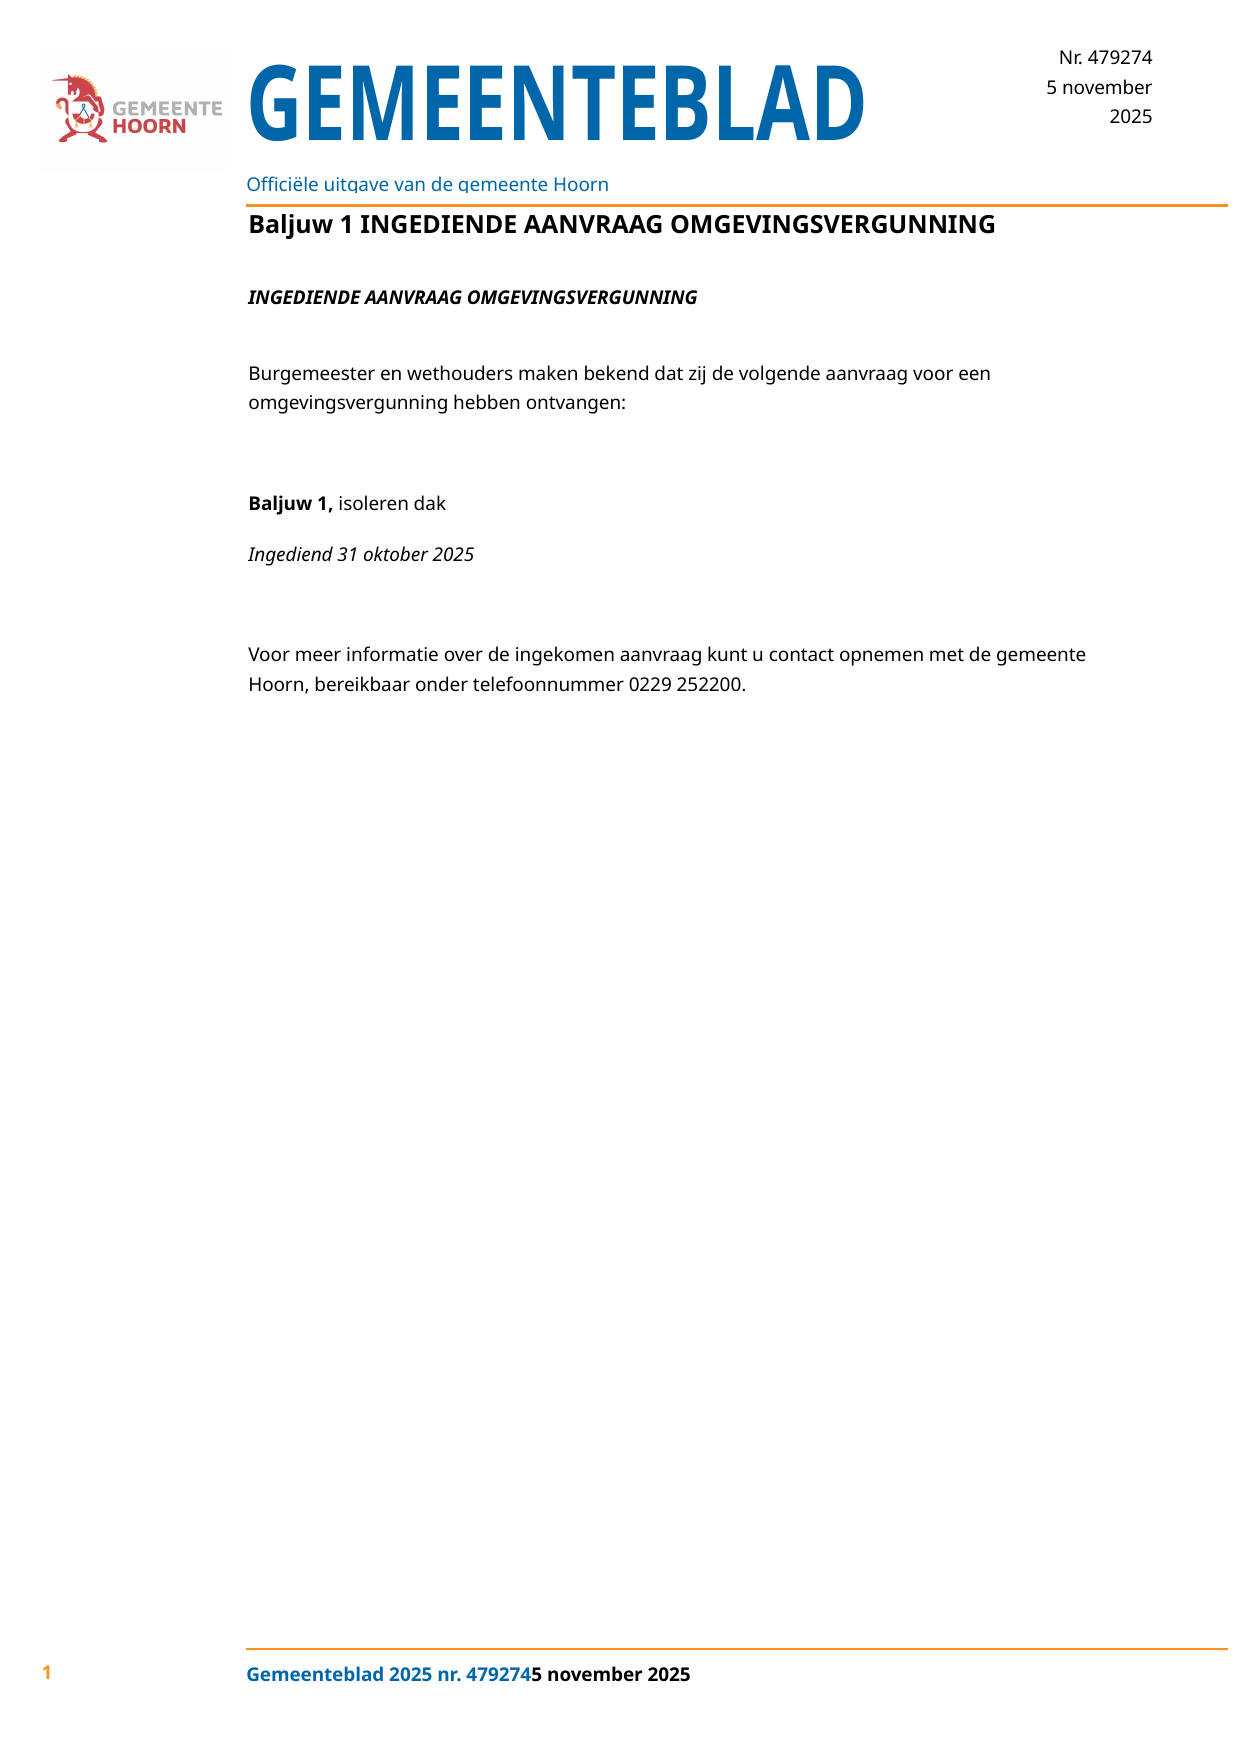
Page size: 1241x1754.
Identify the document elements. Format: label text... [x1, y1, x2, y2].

text Ingediend 31 oktober 2025 [248, 541, 1152, 567]
text Voor meer informatie over de ingekomen aanvraag kunt u contact opnemen met de gemeente Hoorn, bereikbaar onder telefoonnummer 0229 252200. [248, 642, 1152, 697]
text INGEDIENDE AANVRAAG OMGEVINGSVERGUNNING [248, 284, 1152, 309]
text Burgemeester en wethouders maken bekend dat zij de volgende aanvraag voor een omgevingsvergunning hebben ontvangen: [248, 360, 1152, 415]
picture [41, 47, 231, 172]
text Baljuw 1 INGEDIENDE AANVRAAG OMGEVINGSVERGUNNING [248, 207, 1152, 241]
text Baljuw 1, isoleren dak [248, 490, 1152, 516]
